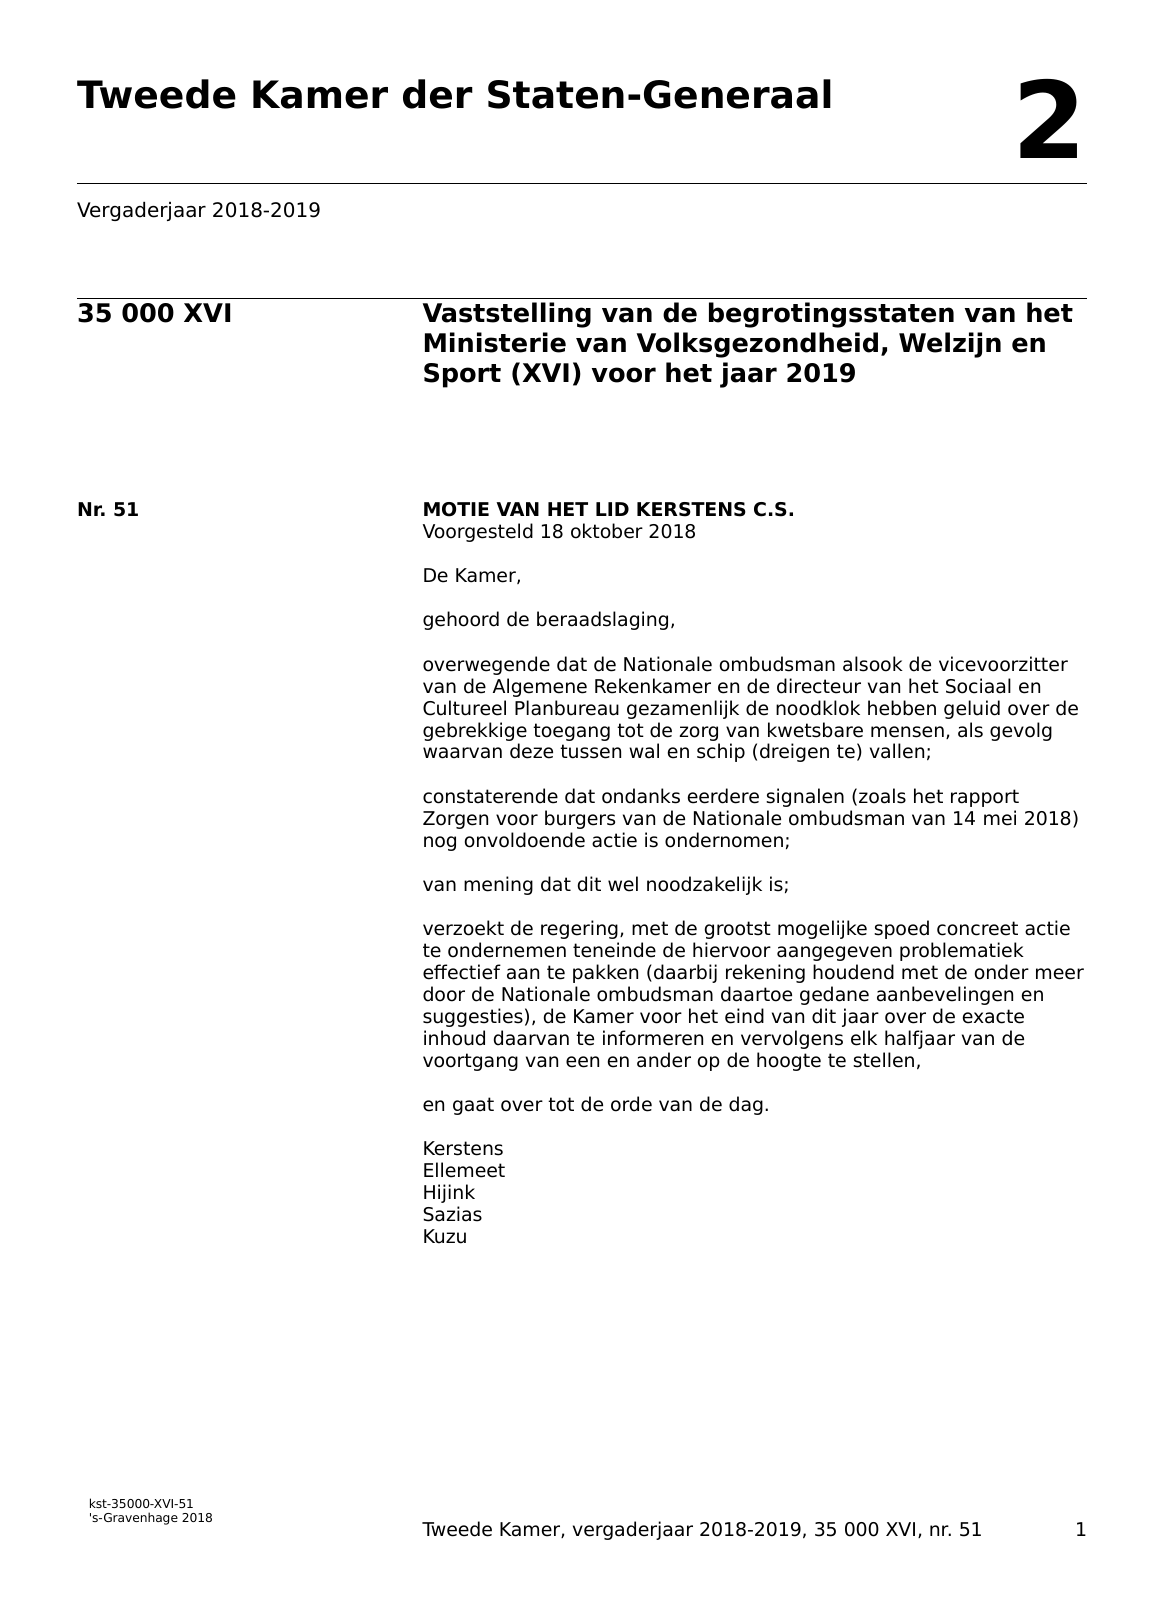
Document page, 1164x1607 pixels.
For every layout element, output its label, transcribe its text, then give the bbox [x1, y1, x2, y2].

subtitle 35 000 XVI Vaststelling van de begrotingsstaten van het Ministerie van Volksgezondheid, Welzijn en Sport (XVI) voor het jaar 2019 [77, 299, 1087, 388]
text overwegende dat de Nationale ombudsman alsook de vicevoorzitter van de Algemene Rekenkamer en de directeur van het Sociaal en Cultureel Planbureau gezamenlijk de noodklok hebben geluid over de gebrekkige toegang tot de zorg van kwetsbare mensen, als gevolg waarvan deze tussen wal en schip (dreigen te) vallen; [422, 653, 1087, 763]
text en gaat over tot de orde van de dag. [422, 1094, 1087, 1116]
table_cell Vergaderjaar 2018-2019 [77, 184, 1087, 298]
text Hijink [422, 1182, 1087, 1204]
text Sazias [422, 1204, 1087, 1226]
table_header Tweede Kamer der Staten-Generaal [77, 59, 886, 183]
text gehoord de beraadslaging, [422, 609, 1087, 631]
text constaterende dat ondanks eerdere signalen (zoals het rapport Zorgen voor burgers van de Nationale ombudsman van 14 mei 2018) nog onvoldoende actie is ondernomen; [422, 786, 1087, 852]
text 's-Gravenhage 2018 [88, 1511, 323, 1525]
text Voorgesteld 18 oktober 2018 [422, 521, 1087, 543]
text Ellemeet [422, 1160, 1087, 1182]
text verzoekt de regering, met de grootst mogelijke spoed concreet actie te ondernemen teneinde de hiervoor aangegeven problematiek effectief aan te pakken (daarbij rekening houdend met de onder meer door de Nationale ombudsman daartoe gedane aanbevelingen en suggesties), de Kamer voor het eind van dit jaar over de exacte inhoud daarvan te informeren en vervolgens elk halfjaar van de voortgang van een en ander op de hoogte te stellen, [422, 918, 1087, 1072]
text Kuzu [422, 1226, 1087, 1248]
subtitle Nr. 51 MOTIE VAN HET LID KERSTENS C.S. [77, 499, 1087, 521]
text De Kamer, [422, 565, 1087, 587]
table_header 2 [886, 59, 1087, 183]
text Kerstens [422, 1138, 1087, 1160]
text kst-35000-XVI-51 [88, 1497, 323, 1511]
text van mening dat dit wel noodzakelijk is; [422, 874, 1087, 896]
